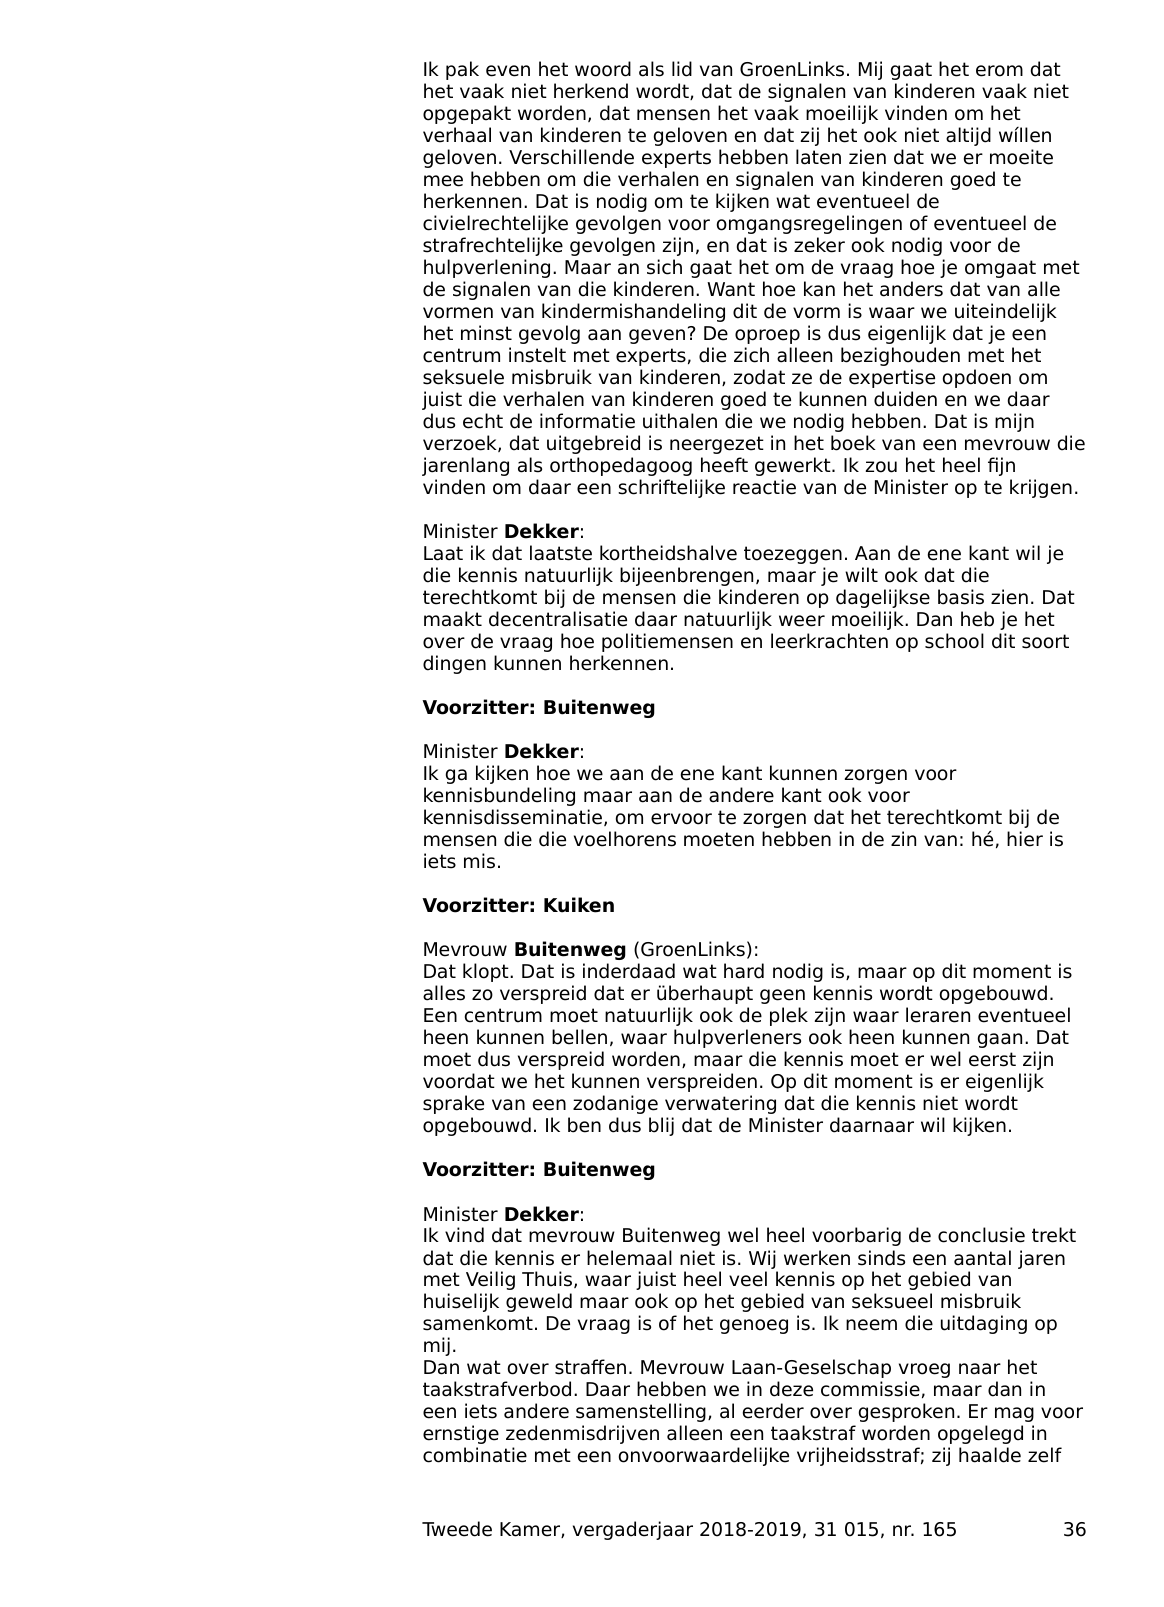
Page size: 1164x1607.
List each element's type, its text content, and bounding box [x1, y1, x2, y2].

text Dat klopt. Dat is inderdaad wat hard nodig is, maar op dit moment is alles zo verspreid dat er überhaupt geen kennis wordt opgebouwd. Een centrum moet natuurlijk ook de plek zijn waar leraren eventueel heen kunnen bellen, waar hulpverleners ook heen kunnen gaan. Dat moet dus verspreid worden, maar die kennis moet er wel eerst zijn voordat we het kunnen verspreiden. Op dit moment is er eigenlijk sprake van een zodanige verwatering dat die kennis niet wordt opgebouwd. Ik ben dus blij dat de Minister daarnaar wil kijken. [422, 961, 1087, 1137]
text Mevrouw Buitenweg (GroenLinks): [422, 939, 1087, 961]
text Ik ga kijken hoe we aan de ene kant kunnen zorgen voor kennisbundeling maar aan de andere kant ook voor kennisdisseminatie, om ervoor te zorgen dat het terechtkomt bij de mensen die die voelhorens moeten hebben in de zin van: hé, hier is iets mis. [422, 763, 1087, 873]
text Dan wat over straffen. Mevrouw Laan-Geselschap vroeg naar het taakstrafverbod. Daar hebben we in deze commissie, maar dan in een iets andere samenstelling, al eerder over gesproken. Er mag voor ernstige zedenmisdrijven alleen een taakstraf worden opgelegd in combinatie met een onvoorwaardelijke vrijheidsstraf; zij haalde zelf [422, 1357, 1087, 1467]
text Minister Dekker: [422, 741, 1087, 763]
text Minister Dekker: [422, 1203, 1087, 1225]
subtitle Voorzitter: Kuiken [422, 895, 1087, 917]
text Ik pak even het woord als lid van GroenLinks. Mij gaat het erom dat het vaak niet herkend wordt, dat de signalen van kinderen vaak niet opgepakt worden, dat mensen het vaak moeilijk vinden om het verhaal van kinderen te geloven en dat zij het ook niet altijd wíllen geloven. Verschillende experts hebben laten zien dat we er moeite mee hebben om die verhalen en signalen van kinderen goed te herkennen. Dat is nodig om te kijken wat eventueel de civielrechtelijke gevolgen voor omgangsregelingen of eventueel de strafrechtelijke gevolgen zijn, en dat is zeker ook nodig voor de hulpverlening. Maar an sich gaat het om de vraag hoe je omgaat met de signalen van die kinderen. Want hoe kan het anders dat van alle vormen van kindermishandeling dit de vorm is waar we uiteindelijk het minst gevolg aan geven? De oproep is dus eigenlijk dat je een centrum instelt met experts, die zich alleen bezighouden met het seksuele misbruik van kinderen, zodat ze de expertise opdoen om juist die verhalen van kinderen goed te kunnen duiden en we daar dus echt de informatie uithalen die we nodig hebben. Dat is mijn verzoek, dat uitgebreid is neergezet in het boek van een mevrouw die jarenlang als orthopedagoog heeft gewerkt. Ik zou het heel fijn vinden om daar een schriftelijke reactie van de Minister op te krijgen. [422, 59, 1087, 499]
text Minister Dekker: [422, 521, 1087, 543]
text Laat ik dat laatste kortheidshalve toezeggen. Aan de ene kant wil je die kennis natuurlijk bijeenbrengen, maar je wilt ook dat die terechtkomt bij de mensen die kinderen op dagelijkse basis zien. Dat maakt decentralisatie daar natuurlijk weer moeilijk. Dan heb je het over de vraag hoe politiemensen en leerkrachten op school dit soort dingen kunnen herkennen. [422, 543, 1087, 675]
subtitle Voorzitter: Buitenweg [422, 1159, 1087, 1181]
text Ik vind dat mevrouw Buitenweg wel heel voorbarig de conclusie trekt dat die kennis er helemaal niet is. Wij werken sinds een aantal jaren met Veilig Thuis, waar juist heel veel kennis op het gebied van huiselijk geweld maar ook op het gebied van seksueel misbruik samenkomt. De vraag is of het genoeg is. Ik neem die uitdaging op mij. [422, 1225, 1087, 1357]
subtitle Voorzitter: Buitenweg [422, 697, 1087, 719]
